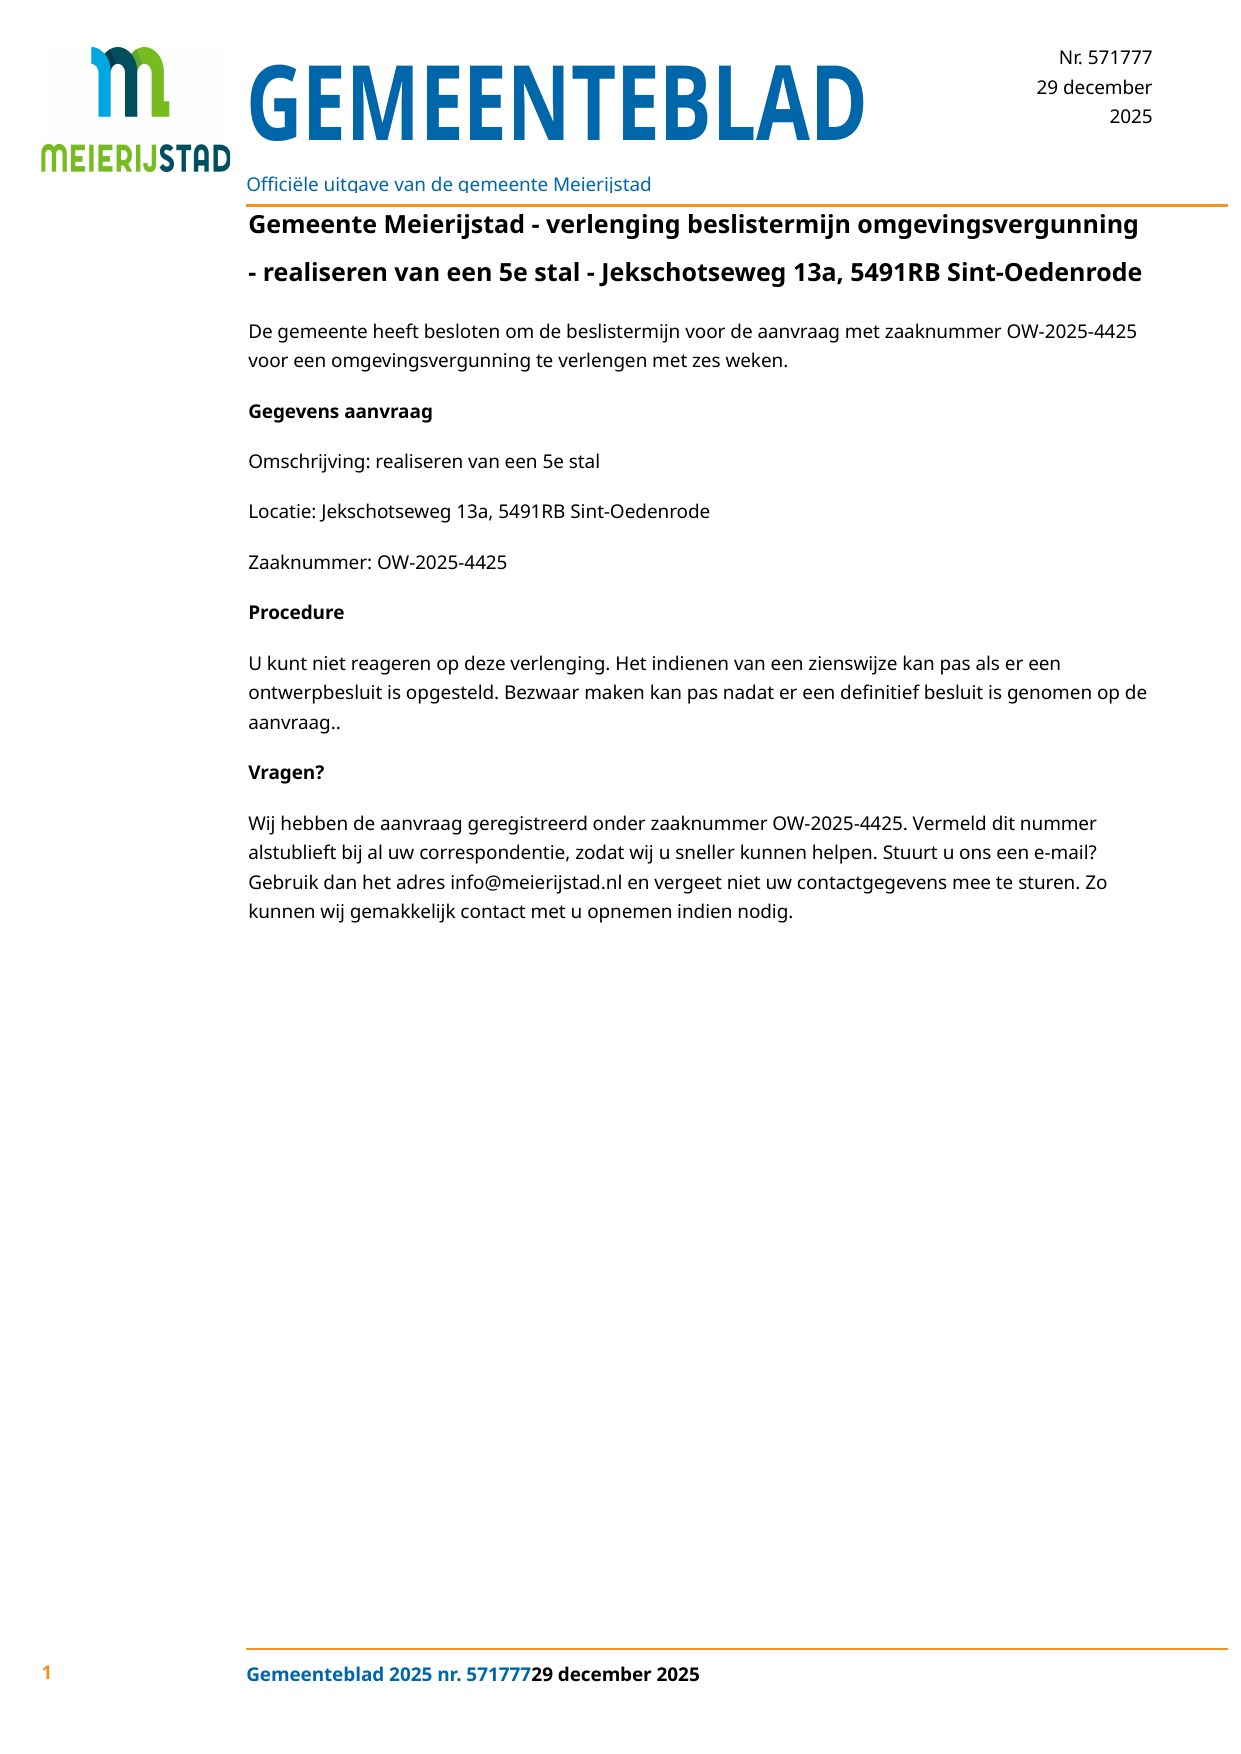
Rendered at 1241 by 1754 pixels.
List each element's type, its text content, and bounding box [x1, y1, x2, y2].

text Zaaknummer: OW-2025-4425 [248, 549, 1152, 575]
text Locatie: Jekschotseweg 13a, 5491RB Sint-Oedenrode [248, 499, 1152, 524]
text Gemeente Meierijstad - verlenging beslistermijn omgevingsvergunning - realiseren van een 5e stal - Jekschotseweg 13a, 5491RB Sint-Oedenrode [248, 207, 1152, 288]
text Vragen? [248, 759, 1152, 785]
text Gegevens aanvraag [248, 398, 1152, 424]
text U kunt niet reageren op deze verlenging. Het indienen van een zienswijze kan pas als er een ontwerpbesluit is opgesteld. Bezwaar maken kan pas nadat er een definitief besluit is genomen op de aanvraag.. [248, 650, 1152, 735]
text Omschrijving: realiseren van een 5e stal [248, 448, 1152, 474]
text Procedure [248, 599, 1152, 625]
picture [41, 47, 231, 172]
text De gemeente heeft besloten om de beslistermijn voor de aanvraag met zaaknummer OW-2025-4425 voor een omgevingsvergunning te verlengen met zes weken. [248, 318, 1152, 373]
text Wij hebben de aanvraag geregistreerd onder zaaknummer OW-2025-4425. Vermeld dit nummer alstublieft bij al uw correspondentie, zodat wij u sneller kunnen helpen. Stuurt u ons een e-mail? Gebruik dan het adres info@meierijstad.nl en vergeet niet uw contactgegevens mee te sturen. Zo kunnen wij gemakkelijk contact met u opnemen indien nodig. [248, 810, 1152, 924]
